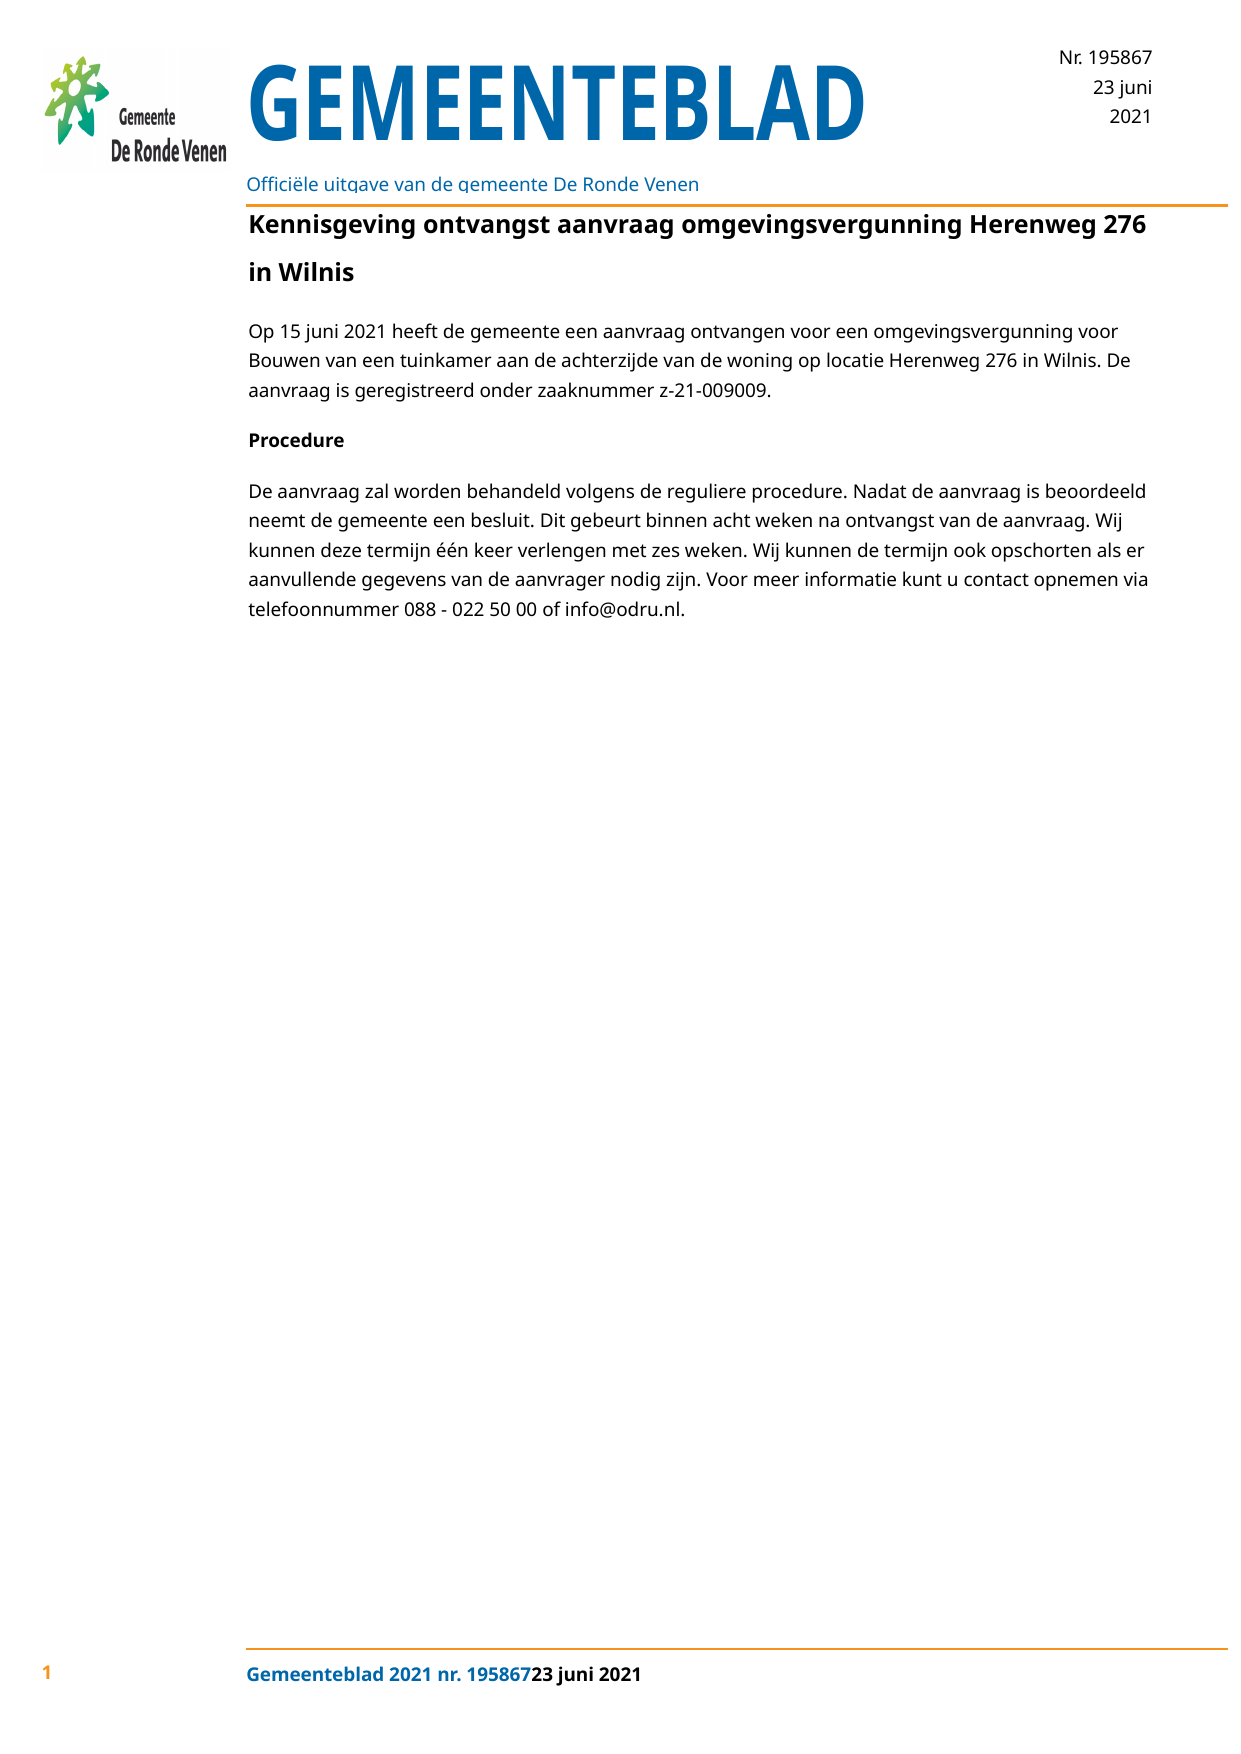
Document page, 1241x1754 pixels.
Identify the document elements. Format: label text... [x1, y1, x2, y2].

text Kennisgeving ontvangst aanvraag omgevingsvergunning Herenweg 276 in Wilnis [248, 207, 1152, 288]
text Op 15 juni 2021 heeft de gemeente een aanvraag ontvangen voor een omgevingsvergunning voor Bouwen van een tuinkamer aan de achterzijde van de woning op locatie Herenweg 276 in Wilnis. De aanvraag is geregistreerd onder zaaknummer z-21-009009. [248, 318, 1152, 403]
text Procedure [248, 427, 1152, 453]
text De aanvraag zal worden behandeld volgens de reguliere procedure. Nadat de aanvraag is beoordeeld neemt de gemeente een besluit. Dit gebeurt binnen acht weken na ontvangst van de aanvraag. Wij kunnen deze termijn één keer verlengen met zes weken. Wij kunnen de termijn ook opschorten als er aanvullende gegevens van de aanvrager nodig zijn. Voor meer informatie kunt u contact opnemen via telefoonnummer 088 - 022 50 00 of info@odru.nl. [248, 478, 1152, 622]
picture [41, 47, 231, 172]
